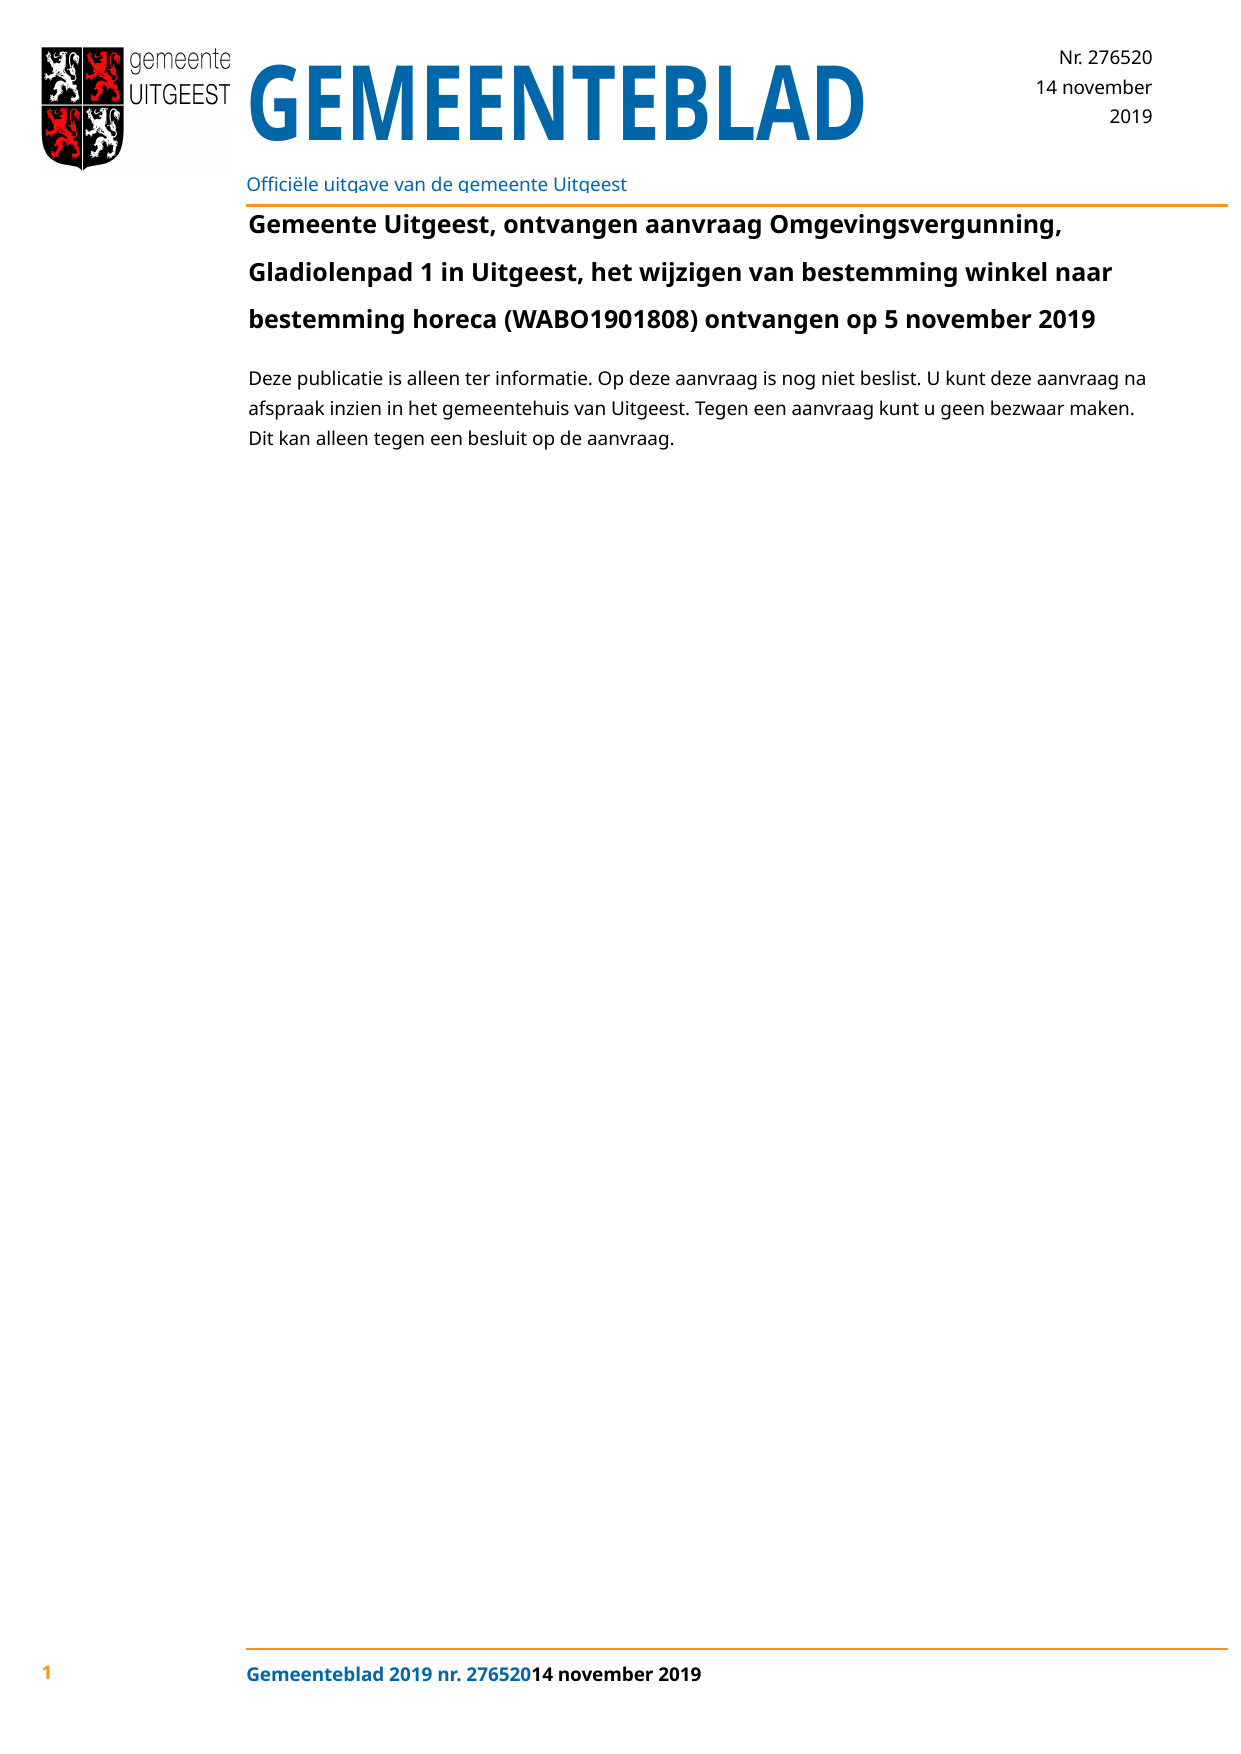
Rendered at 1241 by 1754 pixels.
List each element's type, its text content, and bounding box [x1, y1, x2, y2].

text Gemeente Uitgeest, ontvangen aanvraag Omgevingsvergunning, Gladiolenpad 1 in Uitgeest, het wijzigen van bestemming winkel naar bestemming horeca (WABO1901808) ontvangen op 5 november 2019 [248, 207, 1152, 336]
picture [41, 47, 231, 172]
text Deze publicatie is alleen ter informatie. Op deze aanvraag is nog niet beslist. U kunt deze aanvraag na afspraak inzien in het gemeentehuis van Uitgeest. Tegen een aanvraag kunt u geen bezwaar maken. Dit kan alleen tegen een besluit op de aanvraag. [248, 366, 1152, 450]
